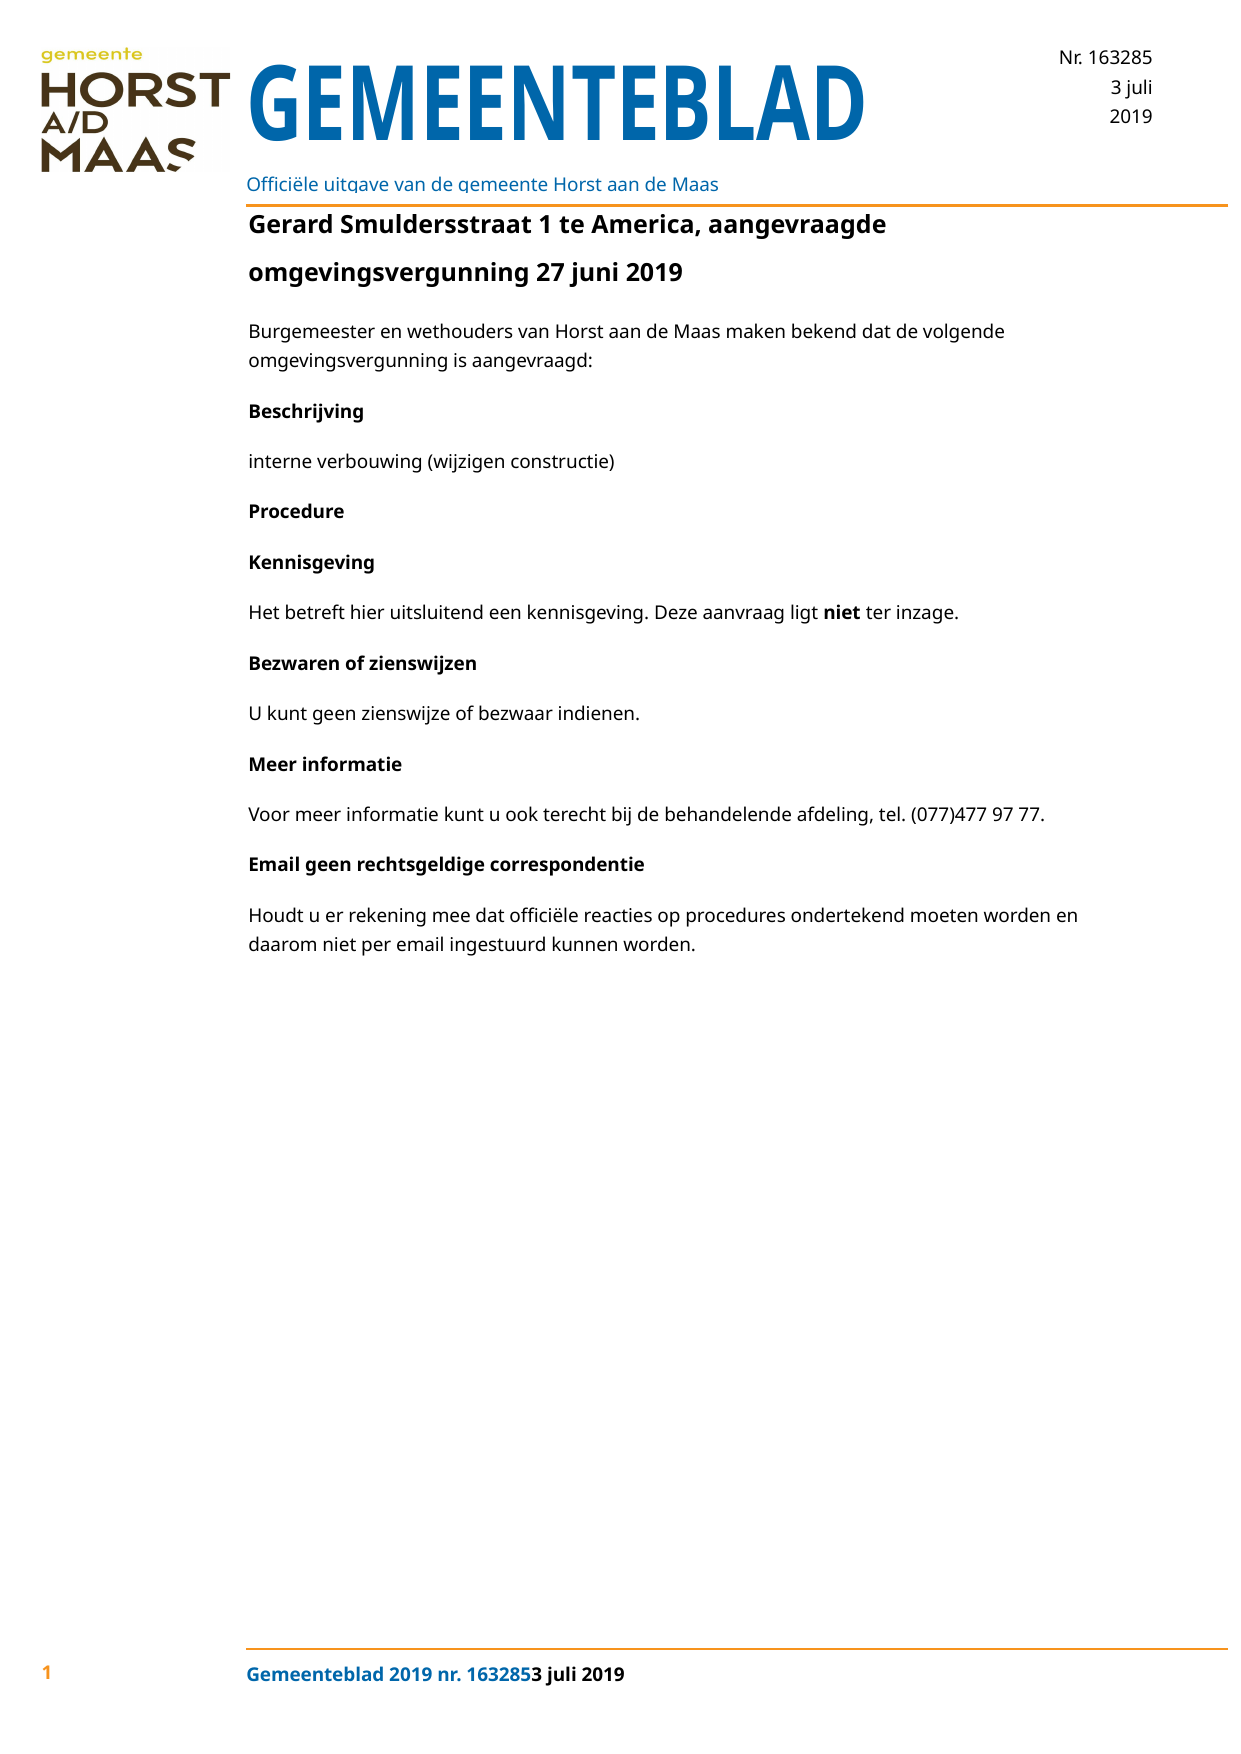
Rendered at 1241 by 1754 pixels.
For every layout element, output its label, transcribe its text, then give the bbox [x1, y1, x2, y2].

text Houdt u er rekening mee dat officiële reacties op procedures ondertekend moeten worden en daarom niet per email ingestuurd kunnen worden. [248, 902, 1152, 957]
text Voor meer informatie kunt u ook terecht bij de behandelende afdeling, tel. (077)477 97 77. [248, 801, 1152, 827]
text Bezwaren of zienswijzen [248, 650, 1152, 676]
text Het betreft hier uitsluitend een kennisgeving. Deze aanvraag ligt niet ter inzage. [248, 599, 1152, 625]
text U kunt geen zienswijze of bezwaar indienen. [248, 700, 1152, 726]
text Beschrijving [248, 398, 1152, 424]
text Kennisgeving [248, 549, 1152, 575]
text Procedure [248, 499, 1152, 524]
text Meer informatie [248, 751, 1152, 777]
text Burgemeester en wethouders van Horst aan de Maas maken bekend dat de volgende omgevingsvergunning is aangevraagd: [248, 318, 1152, 373]
picture [41, 47, 231, 172]
text Email geen rechtsgeldige correspondentie [248, 852, 1152, 877]
text Gerard Smuldersstraat 1 te America, aangevraagde omgevingsvergunning 27 juni 2019 [248, 207, 1152, 288]
text interne verbouwing (wijzigen constructie) [248, 448, 1152, 474]
